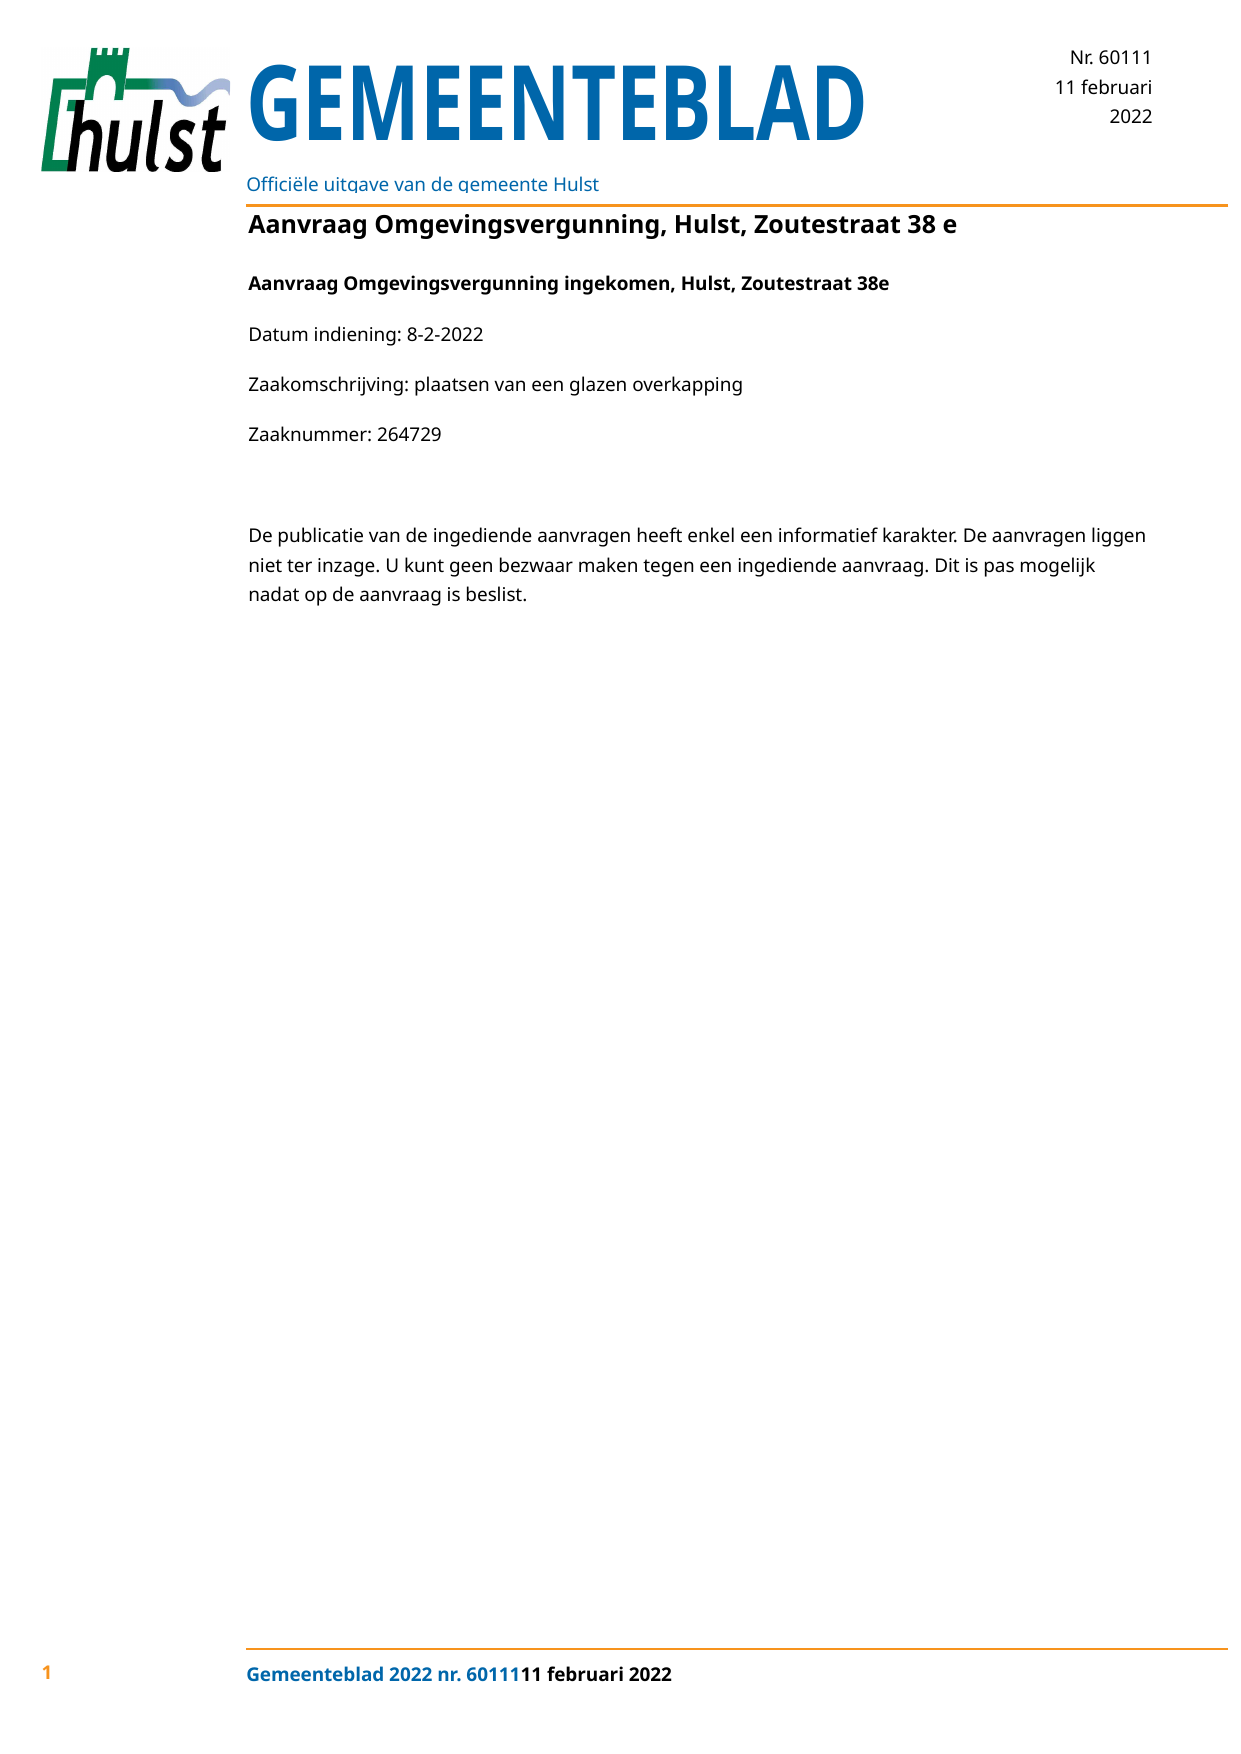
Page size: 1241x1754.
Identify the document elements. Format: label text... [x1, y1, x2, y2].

picture [41, 47, 231, 172]
text De publicatie van de ingediende aanvragen heeft enkel een informatief karakter. De aanvragen liggen niet ter inzage. U kunt geen bezwaar maken tegen een ingediende aanvraag. Dit is pas mogelijk nadat op de aanvraag is beslist. [248, 522, 1152, 607]
text Aanvraag Omgevingsvergunning, Hulst, Zoutestraat 38 e [248, 207, 1152, 241]
text Datum indiening: 8-2-2022 [248, 321, 1152, 346]
text Aanvraag Omgevingsvergunning ingekomen, Hulst, Zoutestraat 38e [248, 270, 1152, 296]
text Zaaknummer: 264729 [248, 422, 1152, 447]
text Zaakomschrijving: plaatsen van een glazen overkapping [248, 371, 1152, 397]
